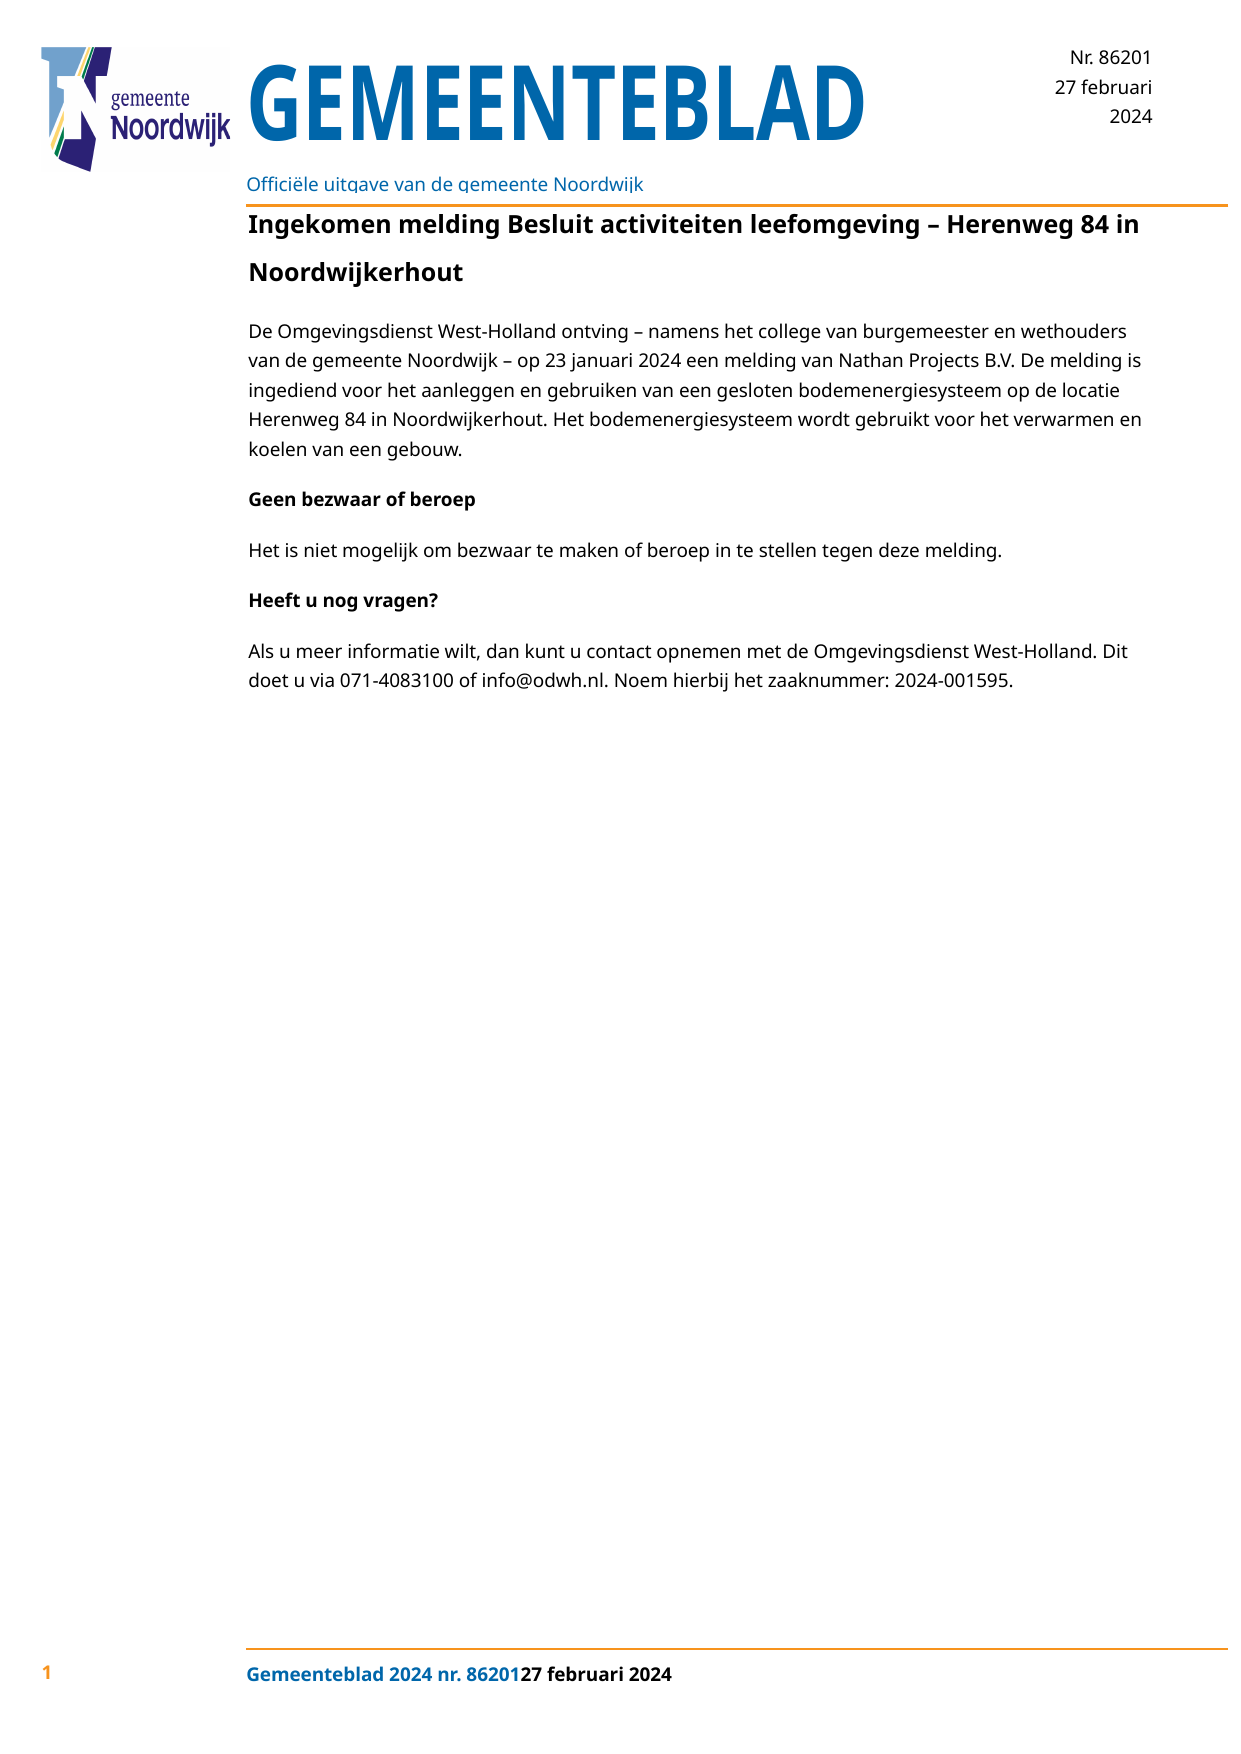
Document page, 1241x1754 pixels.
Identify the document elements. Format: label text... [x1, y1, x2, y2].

text Geen bezwaar of beroep [248, 487, 1152, 512]
text Het is niet mogelijk om bezwaar te maken of beroep in te stellen tegen deze melding. [248, 537, 1152, 563]
text Als u meer informatie wilt, dan kunt u contact opnemen met de Omgevingsdienst West-Holland. Dit doet u via 071‑4083100 of info@odwh.nl. Noem hierbij het zaaknummer: 2024-001595. [248, 638, 1152, 693]
text De Omgevingsdienst West-Holland ontving – namens het college van burgemeester en wethouders van de gemeente Noordwijk – op 23 januari 2024 een melding van Nathan Projects B.V. De melding is ingediend voor het aanleggen en gebruiken van een gesloten bodemenergiesysteem op de locatie Herenweg 84 in Noordwijkerhout. Het bodemenergiesysteem wordt gebruikt voor het verwarmen en koelen van een gebouw. [248, 318, 1152, 462]
text Heeft u nog vragen? [248, 587, 1152, 613]
text Ingekomen melding Besluit activiteiten leefomgeving – Herenweg 84 in Noordwijkerhout [248, 207, 1152, 288]
picture [41, 47, 231, 172]
